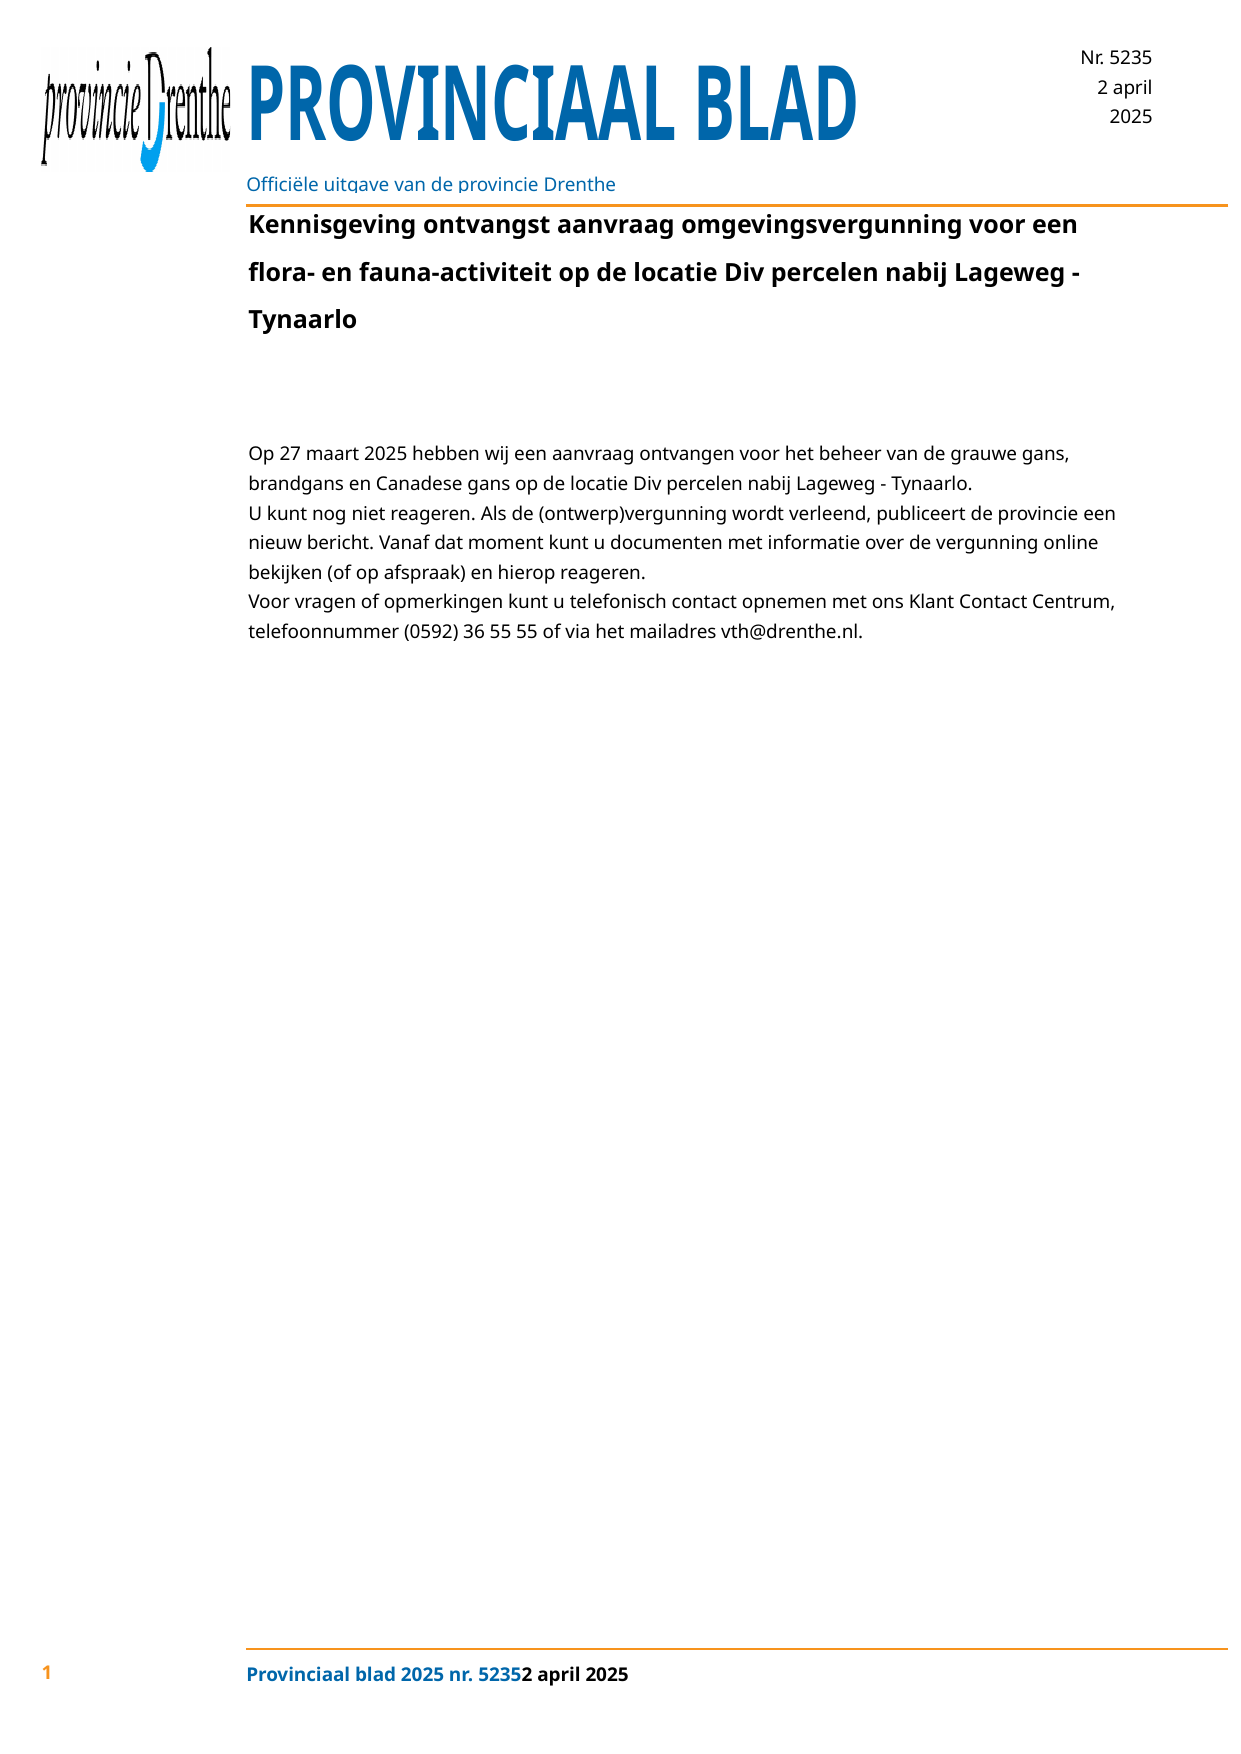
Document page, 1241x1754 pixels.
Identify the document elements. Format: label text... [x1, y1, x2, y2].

text Voor vragen of opmerkingen kunt u telefonisch contact opnemen met ons Klant Contact Centrum, telefoonnummer (0592) 36 55 55 of via het mailadres vth@drenthe.nl. [248, 588, 1152, 644]
text Kennisgeving ontvangst aanvraag omgevingsvergunning voor een flora- en fauna-activiteit op de locatie Div percelen nabij Lageweg - Tynaarlo [248, 207, 1152, 336]
picture [41, 47, 231, 172]
text Op 27 maart 2025 hebben wij een aanvraag ontvangen voor het beheer van de grauwe gans, brandgans en Canadese gans op de locatie Div percelen nabij Lageweg - Tynaarlo. [248, 441, 1152, 496]
text U kunt nog niet reageren. Als de (ontwerp)vergunning wordt verleend, publiceert de provincie een nieuw bericht. Vanaf dat moment kunt u documenten met informatie over de vergunning online bekijken (of op afspraak) en hierop reageren. [248, 500, 1152, 584]
